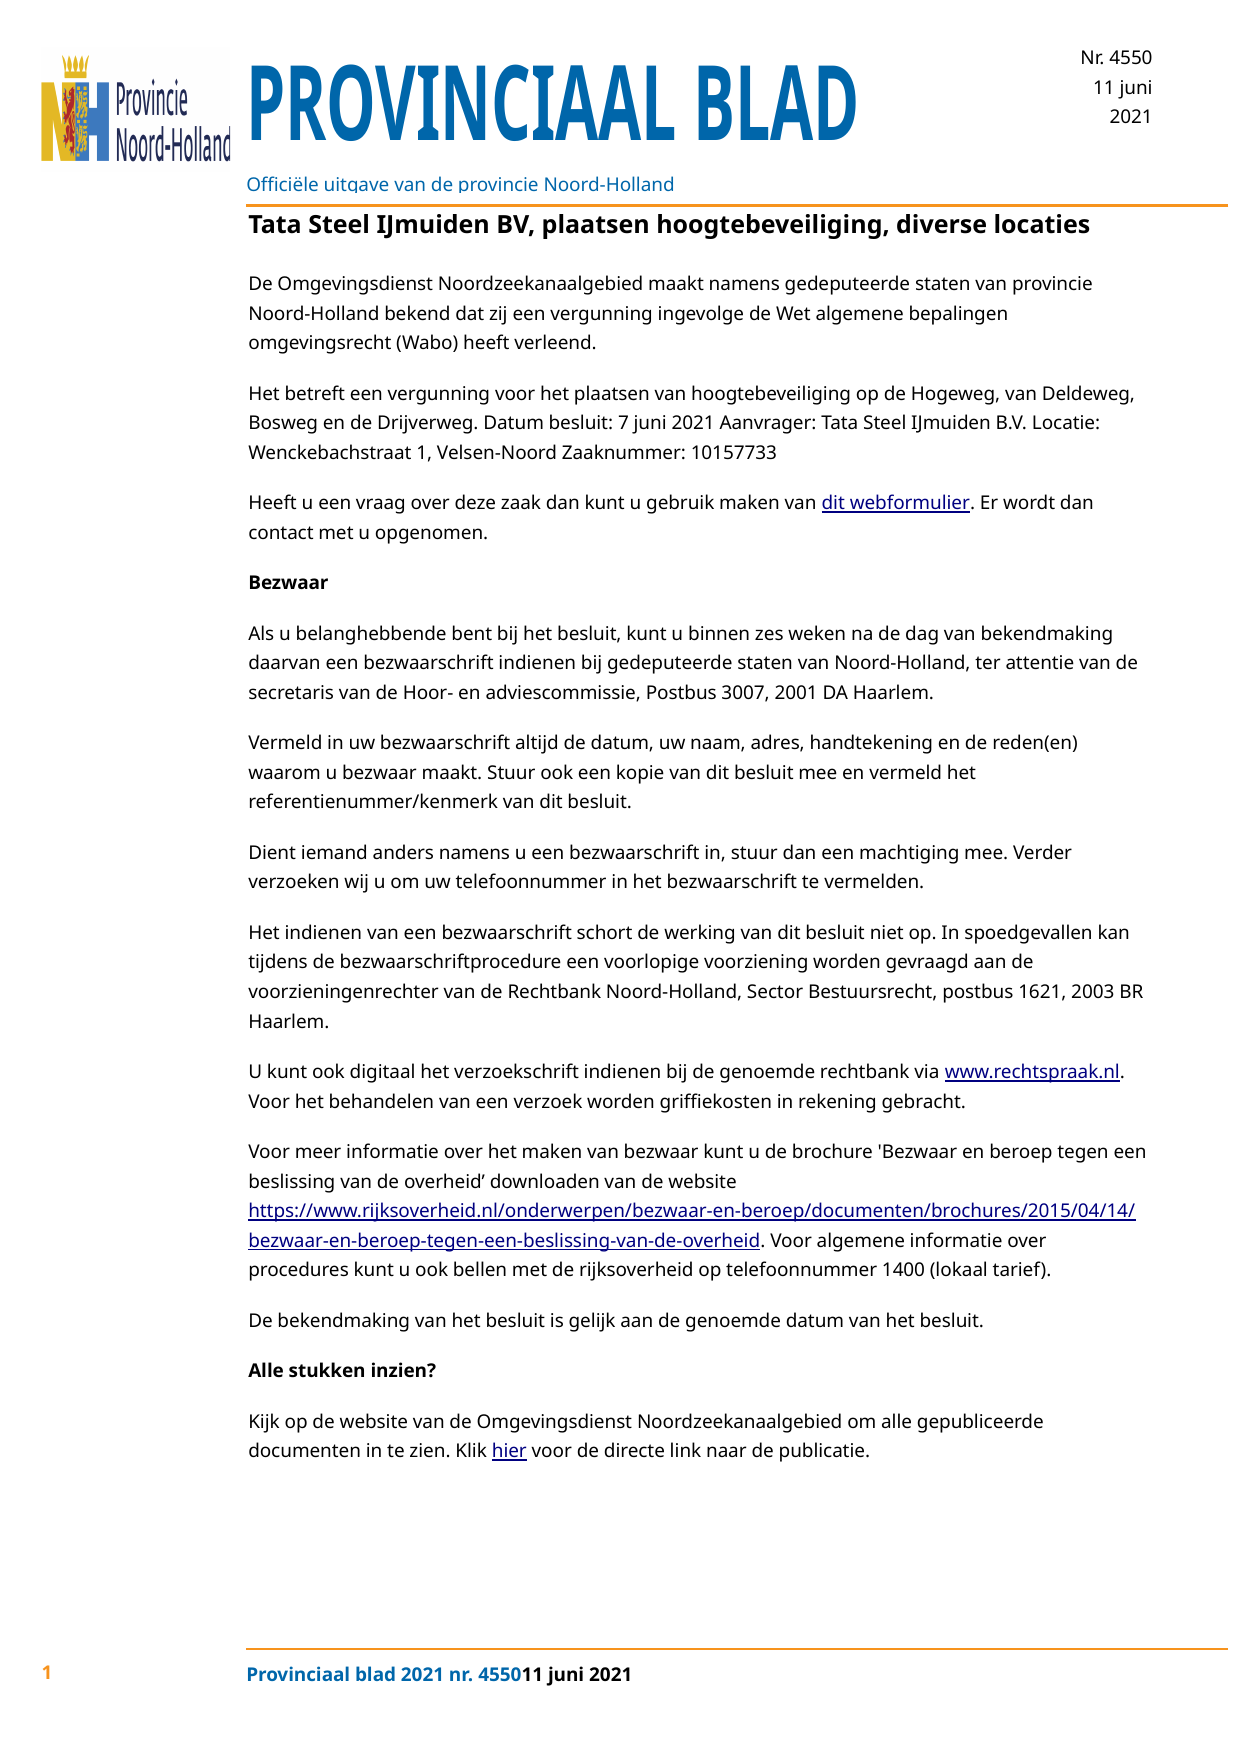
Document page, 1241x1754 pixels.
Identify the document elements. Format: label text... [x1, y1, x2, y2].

text Dient iemand anders namens u een bezwaarschrift in, stuur dan een machtiging mee. Verder verzoeken wij u om uw telefoonnummer in het bezwaarschrift te vermelden. [248, 839, 1152, 894]
text Het betreft een vergunning voor het plaatsen van hoogtebeveiliging op de Hogeweg, van Deldeweg, Bosweg en de Drijverweg. Datum besluit: 7 juni 2021 Aanvrager: Tata Steel IJmuiden B.V. Locatie: Wenckebachstraat 1, Velsen-Noord Zaaknummer: 10157733 [248, 380, 1152, 465]
text De bekendmaking van het besluit is gelijk aan de genoemde datum van het besluit. [248, 1307, 1152, 1333]
text Het indienen van een bezwaarschrift schort de werking van dit besluit niet op. In spoedgevallen kan tijdens de bezwaarschriftprocedure een voorlopige voorziening worden gevraagd aan de voorzieningenrechter van de Rechtbank Noord-Holland, Sector Bestuursrecht, postbus 1621, 2003 BR Haarlem. [248, 919, 1152, 1033]
text De Omgevingsdienst Noordzeekanaalgebied maakt namens gedeputeerde staten van provincie Noord-Holland bekend dat zij een vergunning ingevolge de Wet algemene bepalingen omgevingsrecht (Wabo) heeft verleend. [248, 270, 1152, 355]
text Alle stukken inzien? [248, 1357, 1152, 1383]
text Als u belanghebbende bent bij het besluit, kunt u binnen zes weken na de dag van bekendmaking daarvan een bezwaarschrift indienen bij gedeputeerde staten van Noord-Holland, ter attentie van de secretaris van de Hoor- en adviescommissie, Postbus 3007, 2001 DA Haarlem. [248, 620, 1152, 705]
text U kunt ook digitaal het verzoekschrift indienen bij de genoemde rechtbank via www.rechtspraak.nl. Voor het behandelen van een verzoek worden griffiekosten in rekening gebracht. [248, 1058, 1152, 1113]
picture [41, 47, 231, 172]
text Vermeld in uw bezwaarschrift altijd de datum, uw naam, adres, handtekening en de reden(en) waarom u bezwaar maakt. Stuur ook een kopie van dit besluit mee en vermeld het referentienummer/kenmerk van dit besluit. [248, 729, 1152, 814]
text Heeft u een vraag over deze zaak dan kunt u gebruik maken van dit webformulier. Er wordt dan contact met u opgenomen. [248, 489, 1152, 545]
text Kijk op de website van de Omgevingsdienst Noordzeekanaalgebied om alle gepubliceerde documenten in te zien. Klik hier voor de directe link naar de publicatie. [248, 1408, 1152, 1463]
text Voor meer informatie over het maken van bezwaar kunt u de brochure 'Bezwaar en beroep tegen een beslissing van de overheid’ downloaden van de website https://www.rijksoverheid.nl/onderwerpen/bezwaar-en-beroep/documenten/brochures/2015/04/14/bezwaar-en-beroep-tegen-een-beslissing-van-de-overheid. Voor algemene informatie over procedures kunt u ook bellen met de rijksoverheid op telefoonnummer 1400 (lokaal tarief). [248, 1138, 1152, 1282]
text Bezwaar [248, 569, 1152, 595]
text Tata Steel IJmuiden BV, plaatsen hoogtebeveiliging, diverse locaties [248, 207, 1152, 241]
